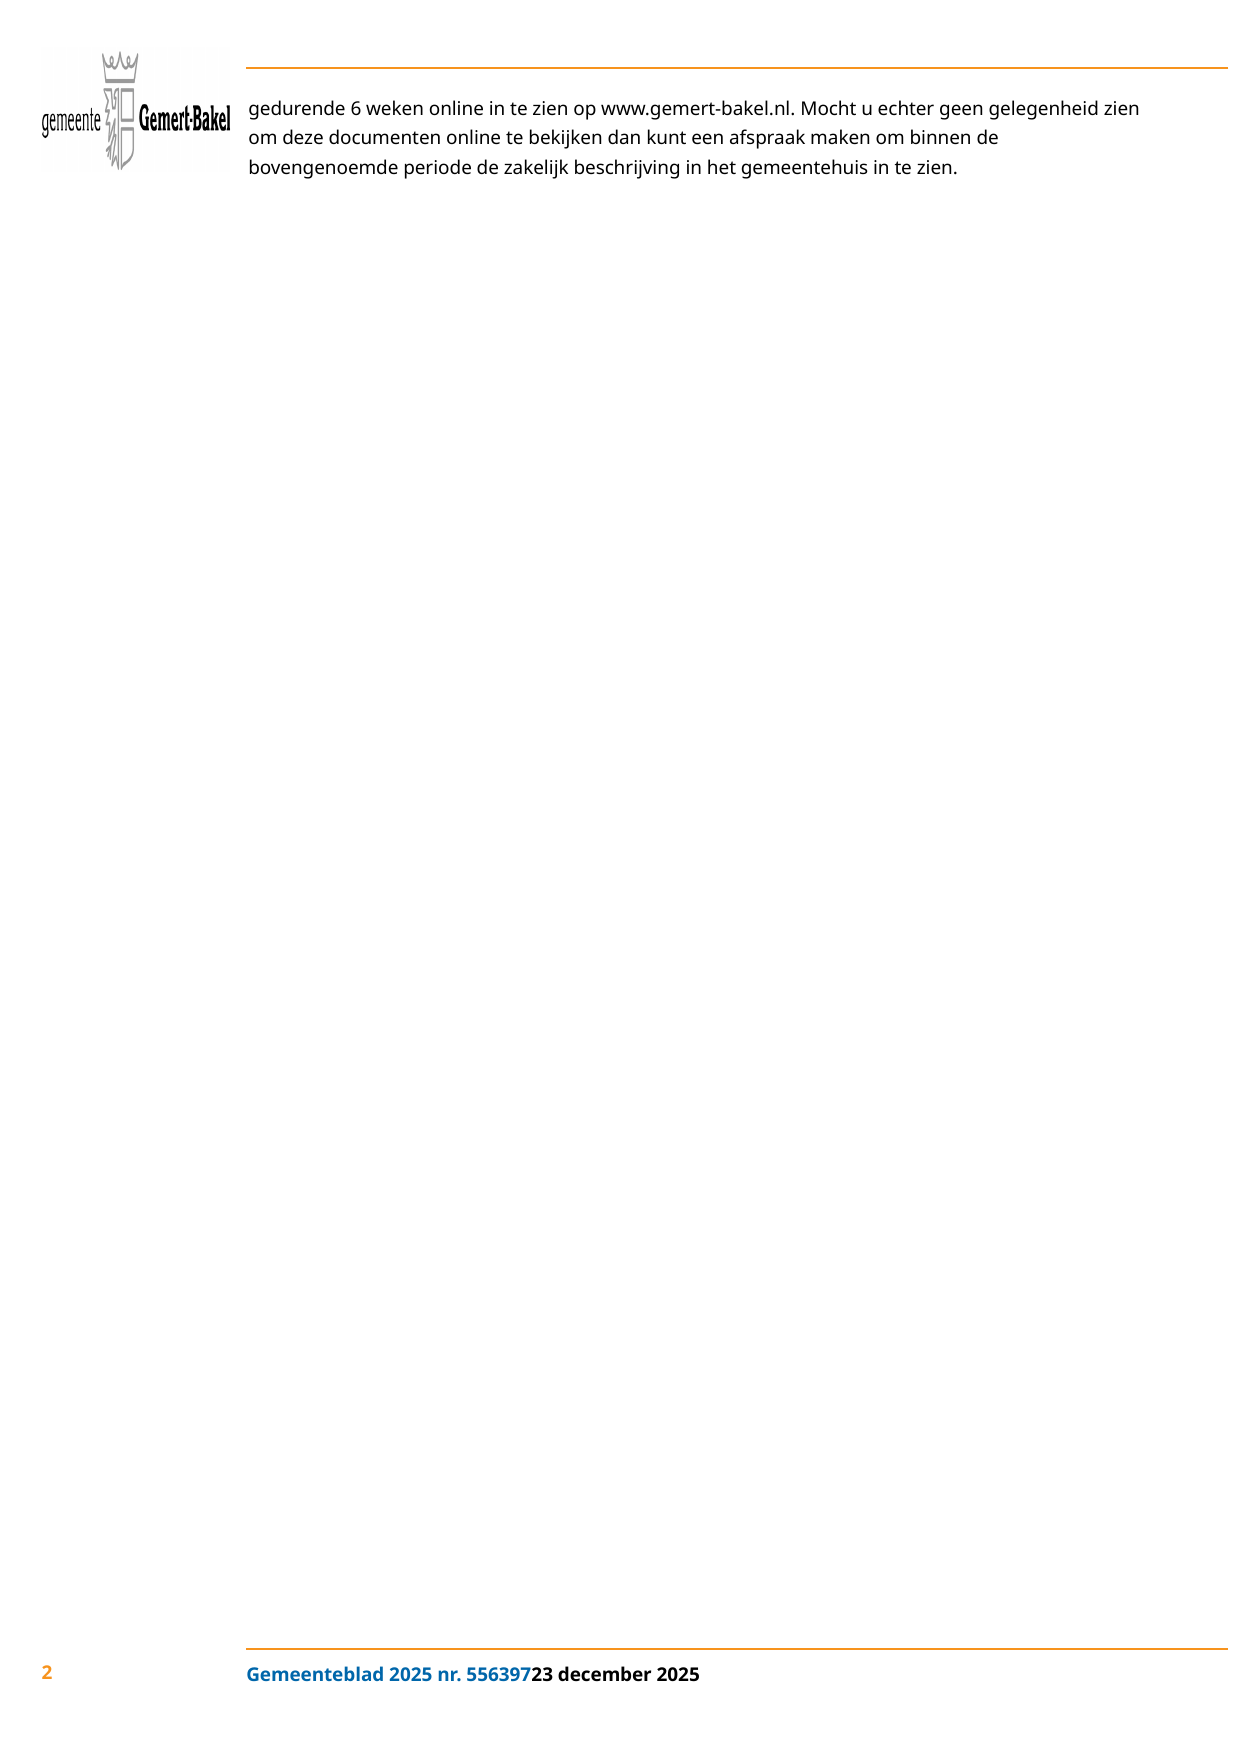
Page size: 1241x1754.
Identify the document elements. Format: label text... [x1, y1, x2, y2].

picture [41, 47, 231, 172]
text gedurende 6 weken online in te zien op www.gemert-bakel.nl. Mocht u echter geen gelegenheid zien om deze documenten online te bekijken dan kunt een afspraak maken om binnen de bovengenoemde periode de zakelijk beschrijving in het gemeentehuis in te zien. [248, 95, 1152, 180]
